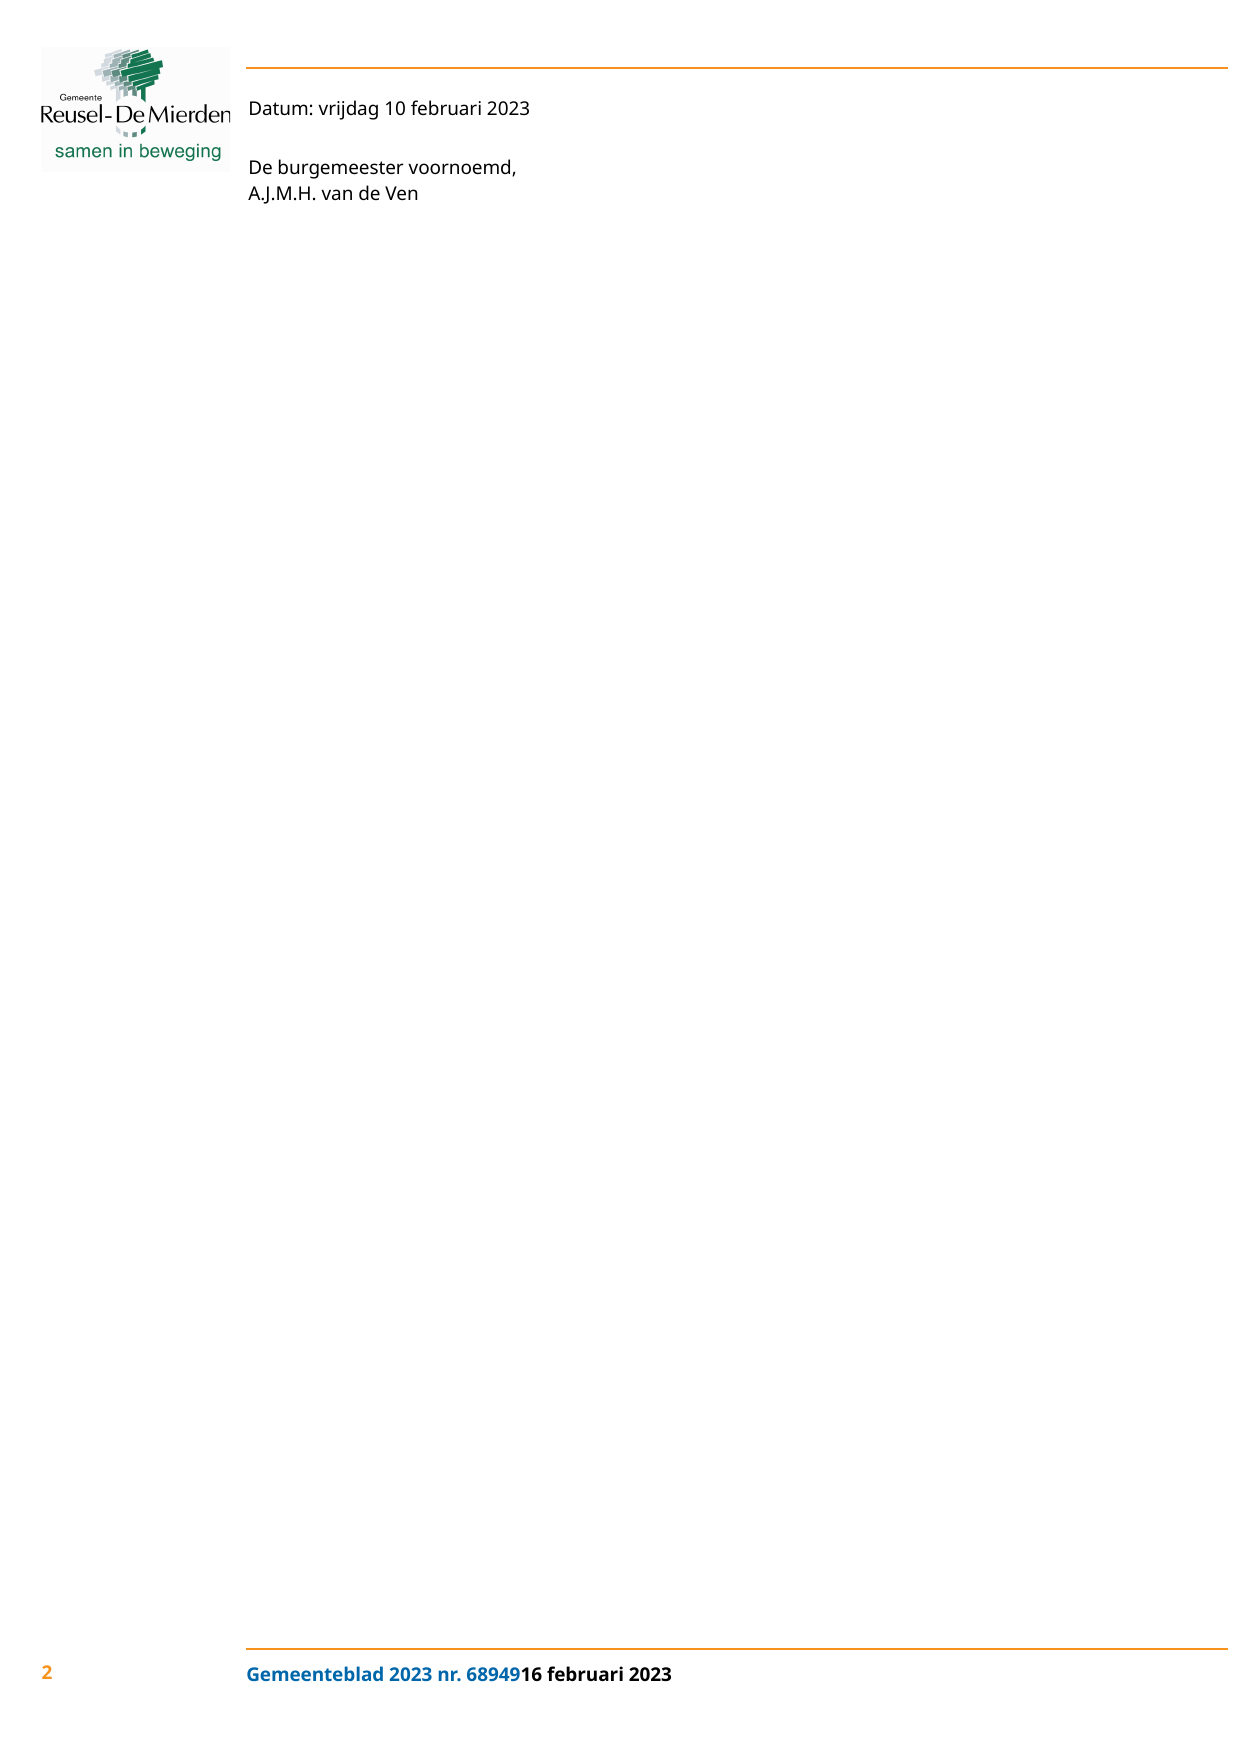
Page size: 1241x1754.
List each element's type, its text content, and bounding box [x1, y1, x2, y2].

text Datum: vrijdag 10 februari 2023 [248, 95, 1152, 121]
picture [41, 47, 231, 172]
text De burgemeester voornoemd, [248, 154, 1152, 180]
text A.J.M.H. van de Ven [248, 180, 1152, 205]
